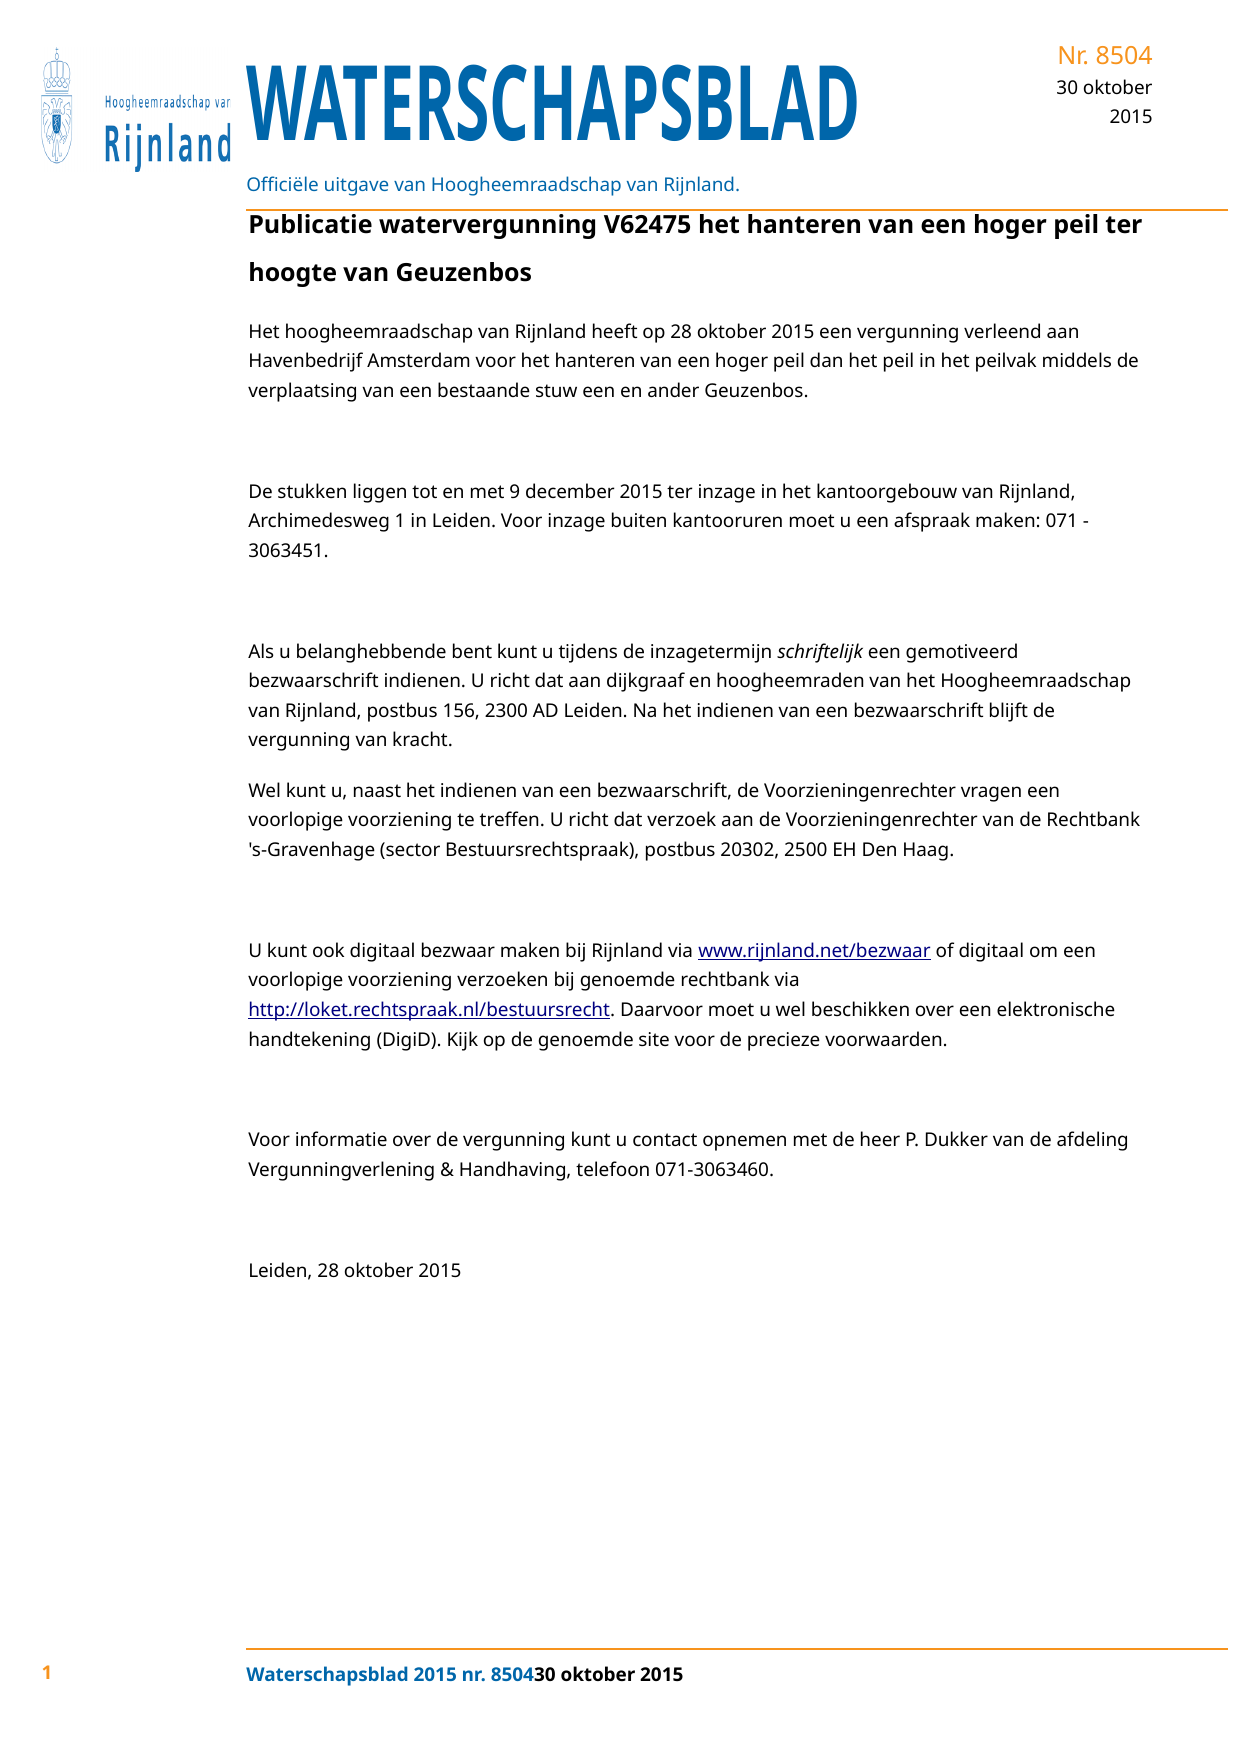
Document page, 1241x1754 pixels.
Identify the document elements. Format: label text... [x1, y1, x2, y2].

text De stukken liggen tot en met 9 december 2015 ter inzage in het kantoorgebouw van Rijnland, Archimedesweg 1 in Leiden. Voor inzage buiten kantooruren moet u een afspraak maken: 071 - 3063451. [248, 478, 1152, 563]
text Wel kunt u, naast het indienen van een bezwaarschrift, de Voorzieningenrechter vragen een voorlopige voorziening te treffen. U richt dat verzoek aan de Voorzieningenrechter van de Rechtbank 's-Gravenhage (sector Bestuursrechtspraak), postbus 20302, 2500 EH Den Haag. [248, 777, 1152, 862]
text Voor informatie over de vergunning kunt u contact opnemen met de heer P. Dukker van de afdeling Vergunningverlening & Handhaving, telefoon 071-3063460. [248, 1127, 1152, 1182]
text U kunt ook digitaal bezwaar maken bij Rijnland via www.rijnland.net/bezwaar of digitaal om een voorlopige voorziening verzoeken bij genoemde rechtbank via http://loket.rechtspraak.nl/bestuursrecht. Daarvoor moet u wel beschikken over een elektronische handtekening (DigiD). Kijk op de genoemde site voor de precieze voorwaarden. [248, 937, 1152, 1052]
text Het hoogheemraadschap van Rijnland heeft op 28 oktober 2015 een vergunning verleend aan Havenbedrijf Amsterdam voor het hanteren van een hoger peil dan het peil in het peilvak middels de verplaatsing van een bestaande stuw een en ander Geuzenbos. [248, 318, 1152, 403]
text Publicatie watervergunning V62475 het hanteren van een hoger peil ter hoogte van Geuzenbos [248, 211, 1152, 288]
text Leiden, 28 oktober 2015 [248, 1257, 1152, 1283]
picture [41, 47, 231, 172]
text Als u belanghebbende bent kunt u tijdens de inzagetermijn schriftelijk een gemotiveerd bezwaarschrift indienen. U richt dat aan dijkgraaf en hoogheemraden van het Hoogheemraadschap van Rijnland, postbus 156, 2300 AD Leiden. Na het indienen van een bezwaarschrift blijft de vergunning van kracht. [248, 638, 1152, 752]
